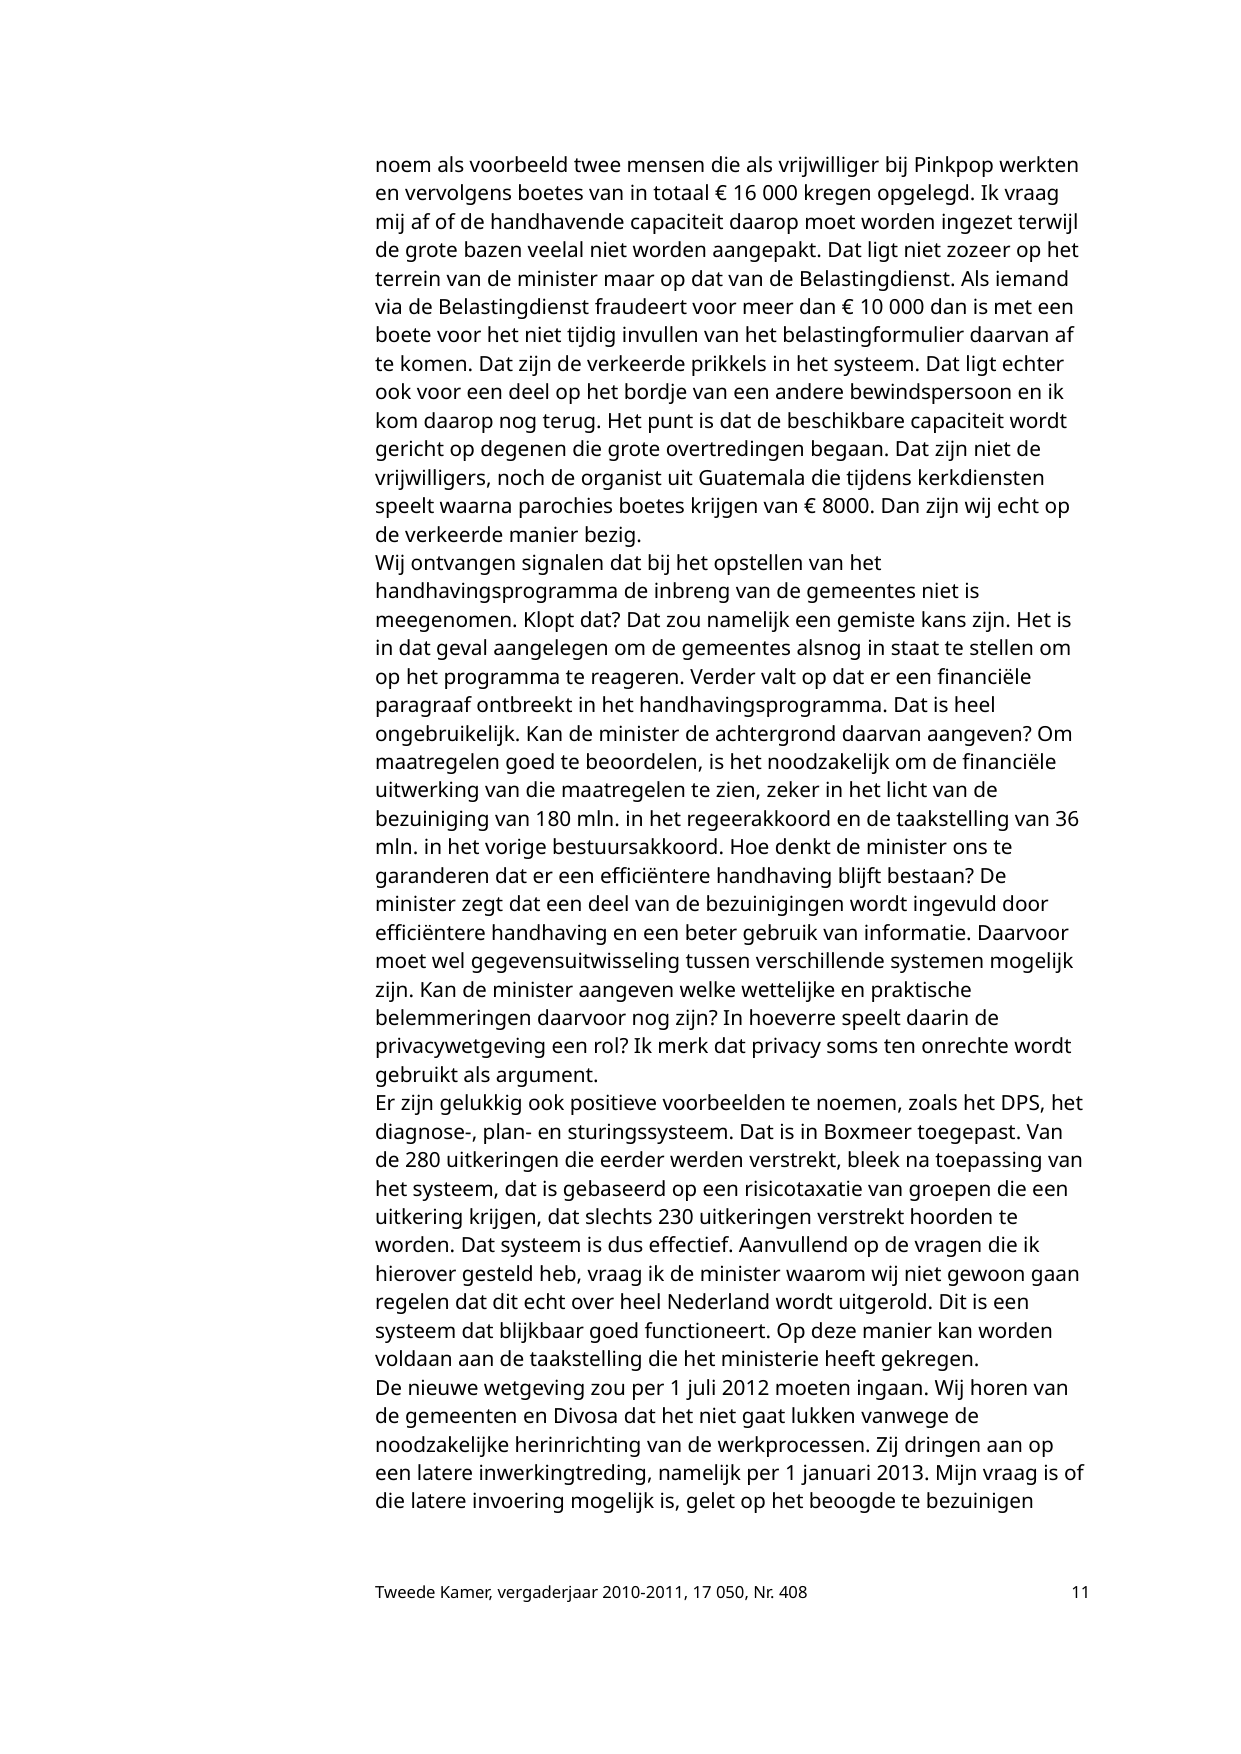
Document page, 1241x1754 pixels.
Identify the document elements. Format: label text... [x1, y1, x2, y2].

text De nieuwe wetgeving zou per 1 juli 2012 moeten ingaan. Wij horen van de gemeenten en Divosa dat het niet gaat lukken vanwege de noodzakelijke herinrichting van de werkprocessen. Zij dringen aan op een latere inwerkingtreding, namelijk per 1 januari 2013. Mijn vraag is of die latere invoering mogelijk is, gelet op het beoogde te bezuinigen [375, 1373, 1090, 1515]
text Er zijn gelukkig ook positieve voorbeelden te noemen, zoals het DPS, het diagnose-, plan- en sturingssysteem. Dat is in Boxmeer toegepast. Van de 280 uitkeringen die eerder werden verstrekt, bleek na toepassing van het systeem, dat is gebaseerd op een risicotaxatie van groepen die een uitkering krijgen, dat slechts 230 uitkeringen verstrekt hoorden te worden. Dat systeem is dus effectief. Aanvullend op de vragen die ik hierover gesteld heb, vraag ik de minister waarom wij niet gewoon gaan regelen dat dit echt over heel Nederland wordt uitgerold. Dit is een systeem dat blijkbaar goed functioneert. Op deze manier kan worden voldaan aan de taakstelling die het ministerie heeft gekregen. [375, 1088, 1090, 1373]
text noem als voorbeeld twee mensen die als vrijwilliger bij Pinkpop werkten en vervolgens boetes van in totaal € 16 000 kregen opgelegd. Ik vraag mij af of de handhavende capaciteit daarop moet worden ingezet terwijl de grote bazen veelal niet worden aangepakt. Dat ligt niet zozeer op het terrein van de minister maar op dat van de Belastingdienst. Als iemand via de Belastingdienst fraudeert voor meer dan € 10 000 dan is met een boete voor het niet tijdig invullen van het belastingformulier daarvan af te komen. Dat zijn de verkeerde prikkels in het systeem. Dat ligt echter ook voor een deel op het bordje van een andere bewindspersoon en ik kom daarop nog terug. Het punt is dat de beschikbare capaciteit wordt gericht op degenen die grote overtredingen begaan. Dat zijn niet de vrijwilligers, noch de organist uit Guatemala die tijdens kerkdiensten speelt waarna parochies boetes krijgen van € 8000. Dan zijn wij echt op de verkeerde manier bezig. [375, 150, 1090, 548]
text Wij ontvangen signalen dat bij het opstellen van het handhavingsprogramma de inbreng van de gemeentes niet is meegenomen. Klopt dat? Dat zou namelijk een gemiste kans zijn. Het is in dat geval aangelegen om de gemeentes alsnog in staat te stellen om op het programma te reageren. Verder valt op dat er een financiële paragraaf ontbreekt in het handhavingsprogramma. Dat is heel ongebruikelijk. Kan de minister de achtergrond daarvan aangeven? Om maatregelen goed te beoordelen, is het noodzakelijk om de financiële uitwerking van die maatregelen te zien, zeker in het licht van de bezuiniging van 180 mln. in het regeerakkoord en de taakstelling van 36 mln. in het vorige bestuursakkoord. Hoe denkt de minister ons te garanderen dat er een efficiëntere handhaving blijft bestaan? De minister zegt dat een deel van de bezuinigingen wordt ingevuld door efficiëntere handhaving en een beter gebruik van informatie. Daarvoor moet wel gegevensuitwisseling tussen verschillende systemen mogelijk zijn. Kan de minister aangeven welke wettelijke en praktische belemmeringen daarvoor nog zijn? In hoeverre speelt daarin de privacywetgeving een rol? Ik merk dat privacy soms ten onrechte wordt gebruikt als argument. [375, 548, 1090, 1088]
